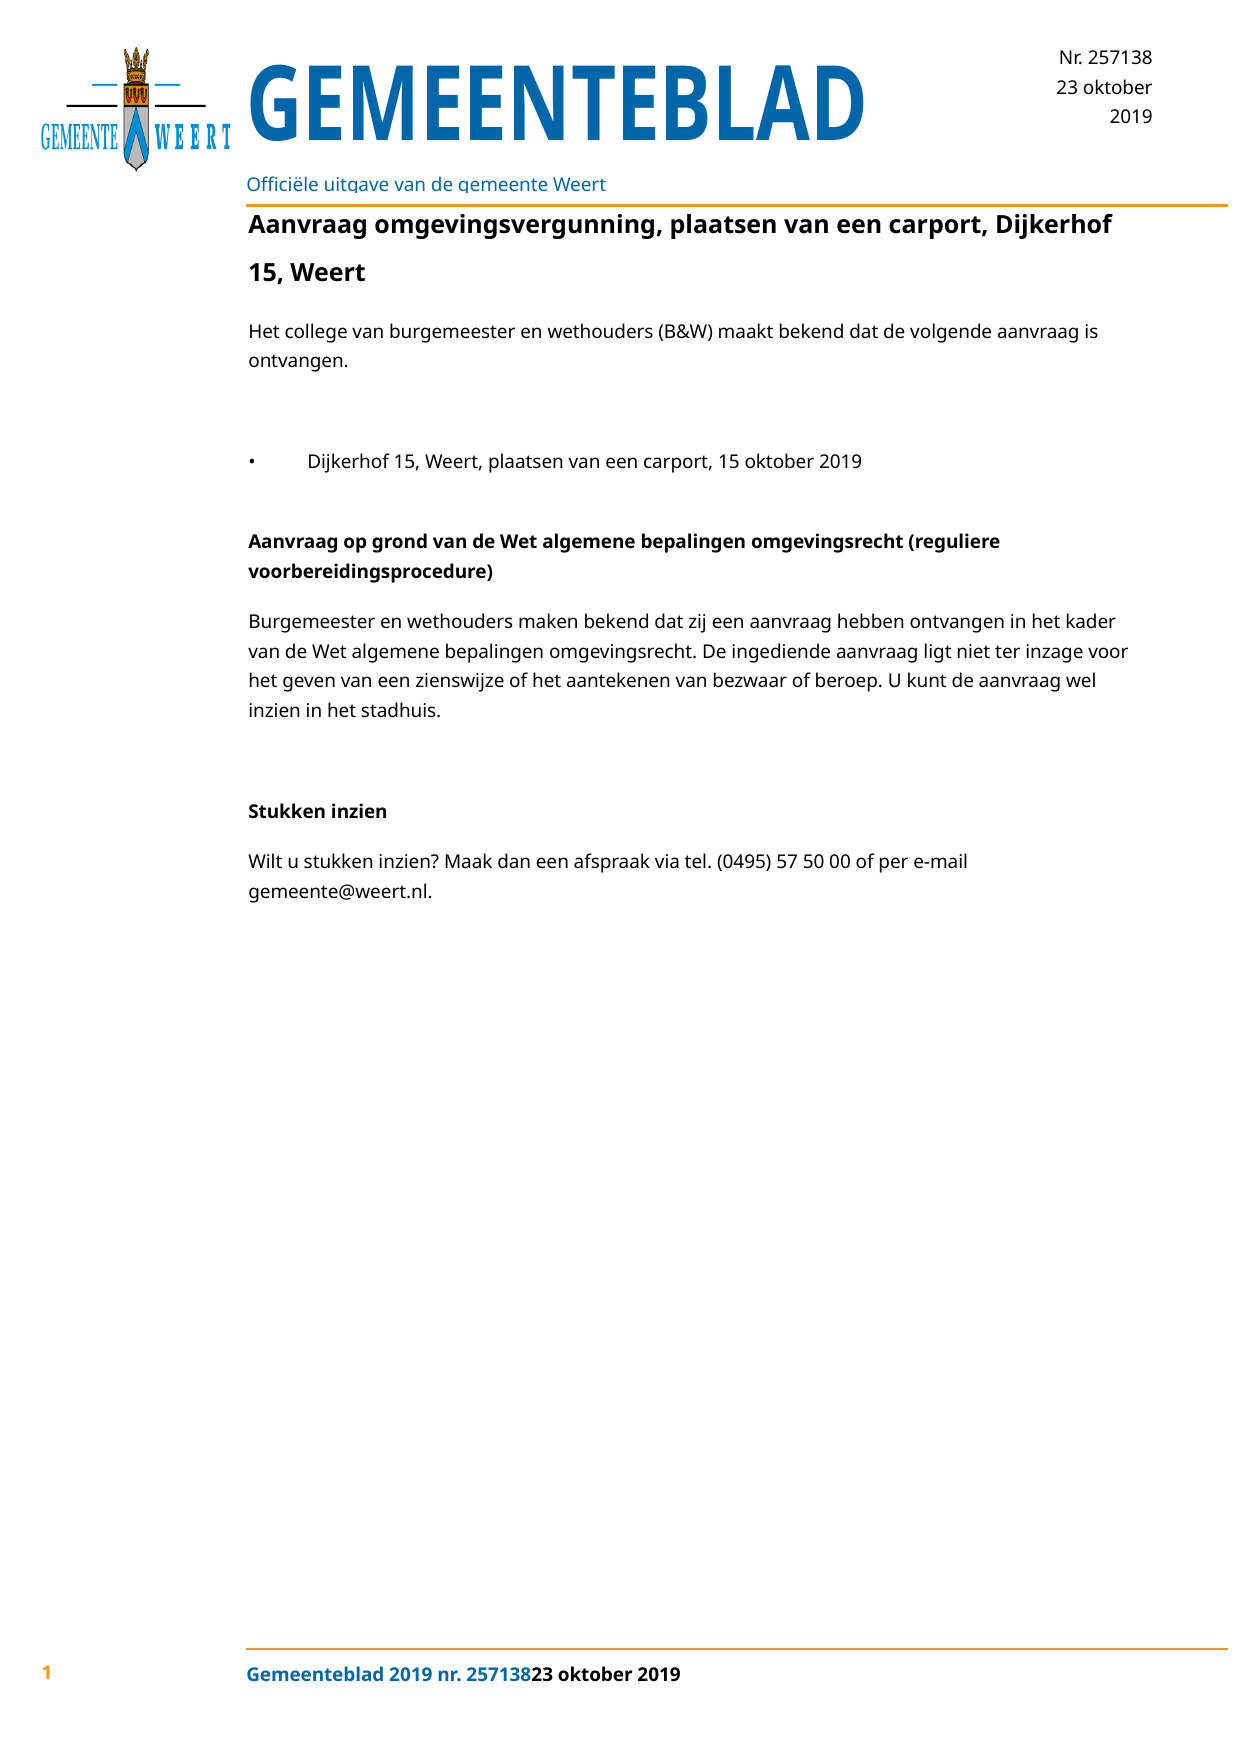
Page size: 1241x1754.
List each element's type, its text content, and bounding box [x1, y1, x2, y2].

text Aanvraag omgevingsvergunning, plaatsen van een carport, Dijkerhof 15, Weert [248, 207, 1152, 288]
text Het college van burgemeester en wethouders (B&W) maakt bekend dat de volgende aanvraag is ontvangen. [248, 318, 1152, 373]
text Burgemeester en wethouders maken bekend dat zij een aanvraag hebben ontvangen in het kader van de Wet algemene bepalingen omgevingsrecht. De ingediende aanvraag ligt niet ter inzage voor het geven van een zienswijze of het aantekenen van bezwaar of beroep. U kunt de aanvraag wel inzien in het stadhuis. [248, 608, 1152, 723]
text Stukken inzien [248, 798, 1152, 824]
list Dijkerhof 15, Weert, plaatsen van een carport, 15 oktober 2019 [248, 448, 1152, 474]
text Aanvraag op grond van de Wet algemene bepalingen omgevingsrecht (reguliere voorbereidingsprocedure) [248, 528, 1152, 584]
picture [41, 47, 231, 172]
text Wilt u stukken inzien? Maak dan een afspraak via tel. (0495) 57 50 00 of per e-mail gemeente@weert.nl. [248, 848, 1152, 904]
